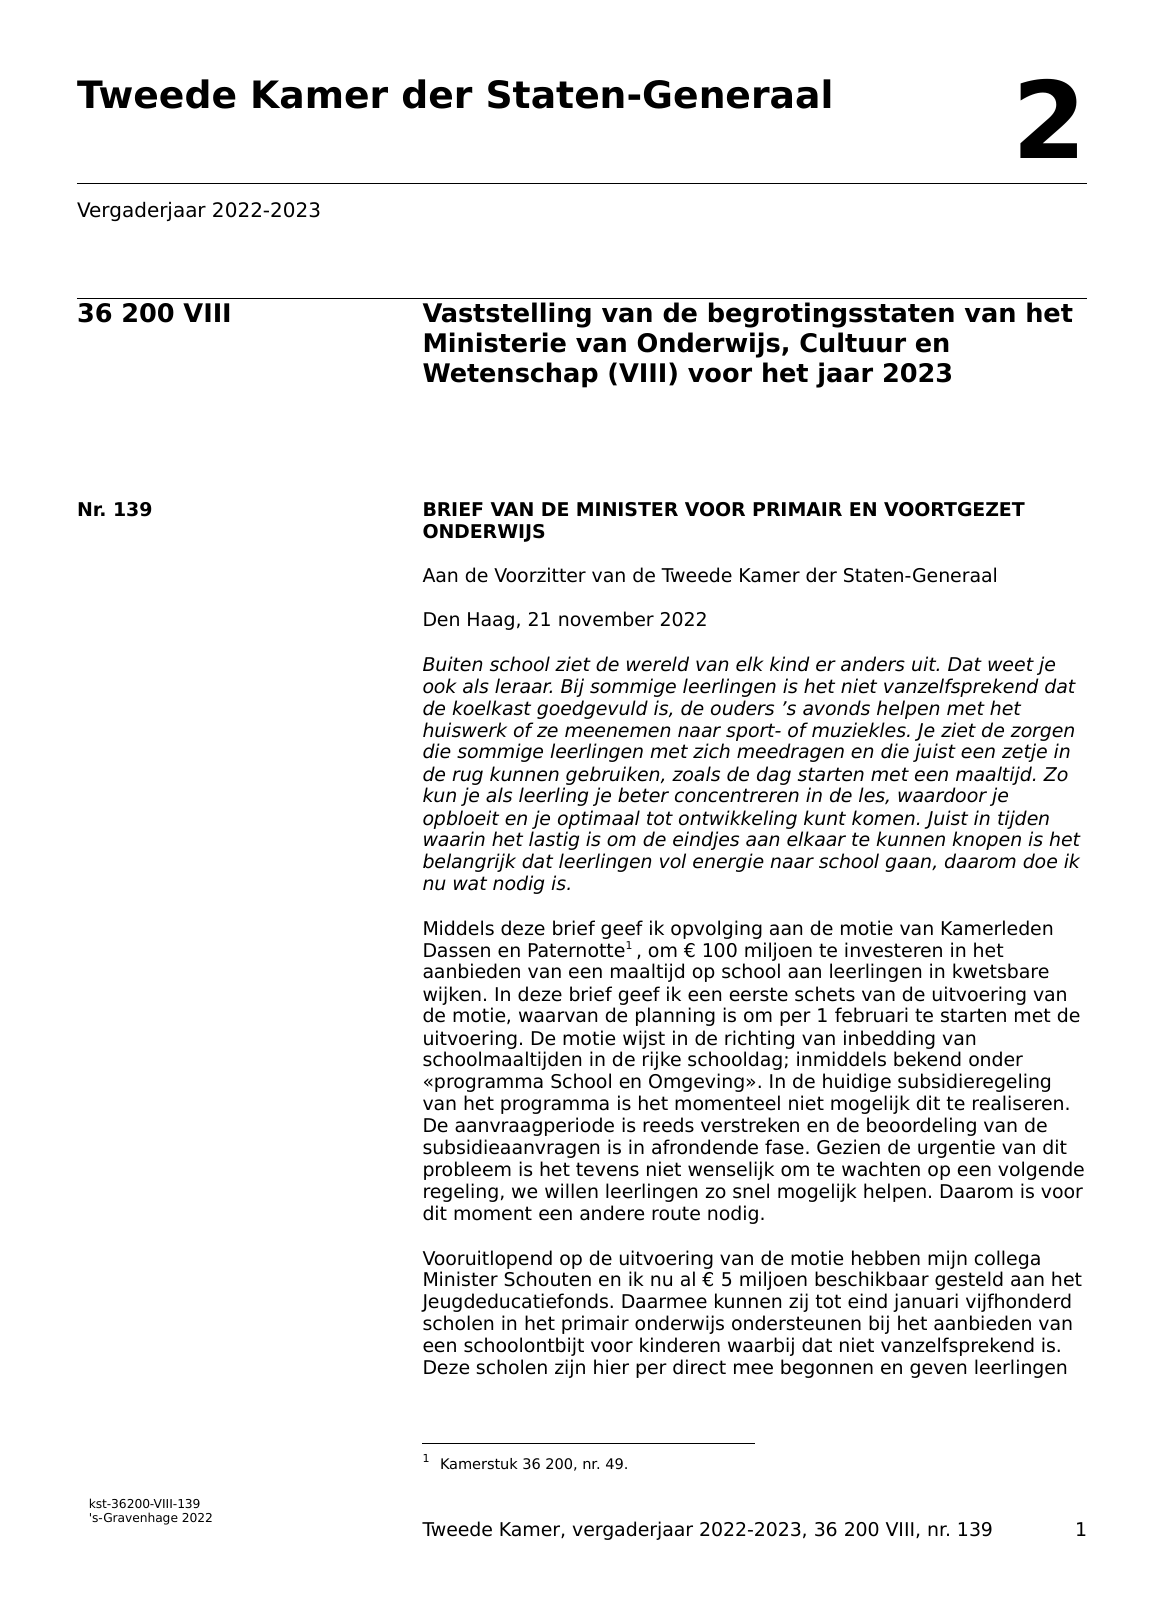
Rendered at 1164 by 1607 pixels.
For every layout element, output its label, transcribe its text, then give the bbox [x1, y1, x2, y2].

text Aan de Voorzitter van de Tweede Kamer der Staten-Generaal [422, 565, 1087, 587]
text Den Haag, 21 november 2022 [422, 609, 1087, 631]
subtitle Nr. 139 BRIEF VAN DE MINISTER VOOR PRIMAIR EN VOORTGEZET ONDERWIJS [77, 499, 1087, 543]
text 's-Gravenhage 2022 [88, 1511, 323, 1525]
table_header Tweede Kamer der Staten-Generaal [77, 59, 886, 183]
table_cell Vergaderjaar 2022-2023 [77, 184, 1087, 298]
text Middels deze brief geef ik opvolging aan de motie van Kamerleden Dassen en Paternotte, om € 100 miljoen te investeren in het aanbieden van een maaltijd op school aan leerlingen in kwetsbare wijken. In deze brief geef ik een eerste schets van de uitvoering van de motie, waarvan de planning is om per 1 februari te starten met de uitvoering. De motie wijst in de richting van inbedding van schoolmaaltijden in de rijke schooldag; inmiddels bekend onder «programma School en Omgeving». In de huidige subsidieregeling van het programma is het momenteel niet mogelijk dit te realiseren. De aanvraagperiode is reeds verstreken en de beoordeling van de subsidieaanvragen is in afrondende fase. Gezien de urgentie van dit probleem is het tevens niet wenselijk om te wachten op een volgende regeling, we willen leerlingen zo snel mogelijk helpen. Daarom is voor dit moment een andere route nodig. [422, 917, 1087, 1225]
subtitle 36 200 VIII Vaststelling van de begrotingsstaten van het Ministerie van Onderwijs, Cultuur en Wetenschap (VIII) voor het jaar 2023 [77, 299, 1087, 388]
text kst-36200-VIII-139 [88, 1497, 323, 1511]
text Vooruitlopend op de uitvoering van de motie hebben mijn collega Minister Schouten en ik nu al € 5 miljoen beschikbaar gesteld aan het Jeugdeducatiefonds. Daarmee kunnen zij tot eind januari vijfhonderd scholen in het primair onderwijs ondersteunen bij het aanbieden van een schoolontbijt voor kinderen waarbij dat niet vanzelfsprekend is. Deze scholen zijn hier per direct mee begonnen en geven leerlingen [422, 1247, 1087, 1379]
text Buiten school ziet de wereld van elk kind er anders uit. Dat weet je ook als leraar. Bij sommige leerlingen is het niet vanzelfsprekend dat de koelkast goedgevuld is, de ouders ’s avonds helpen met het huiswerk of ze meenemen naar sport- of muziekles. Je ziet de zorgen die sommige leerlingen met zich meedragen en die juist een zetje in de rug kunnen gebruiken, zoals de dag starten met een maaltijd. Zo kun je als leerling je beter concentreren in de les, waardoor je opbloeit en je optimaal tot ontwikkeling kunt komen. Juist in tijden waarin het lastig is om de eindjes aan elkaar te kunnen knopen is het belangrijk dat leerlingen vol energie naar school gaan, daarom doe ik nu wat nodig is. [422, 653, 1087, 895]
table_header 2 [886, 59, 1087, 183]
text Kamerstuk 36 200, nr. 49. [422, 1452, 1087, 1474]
